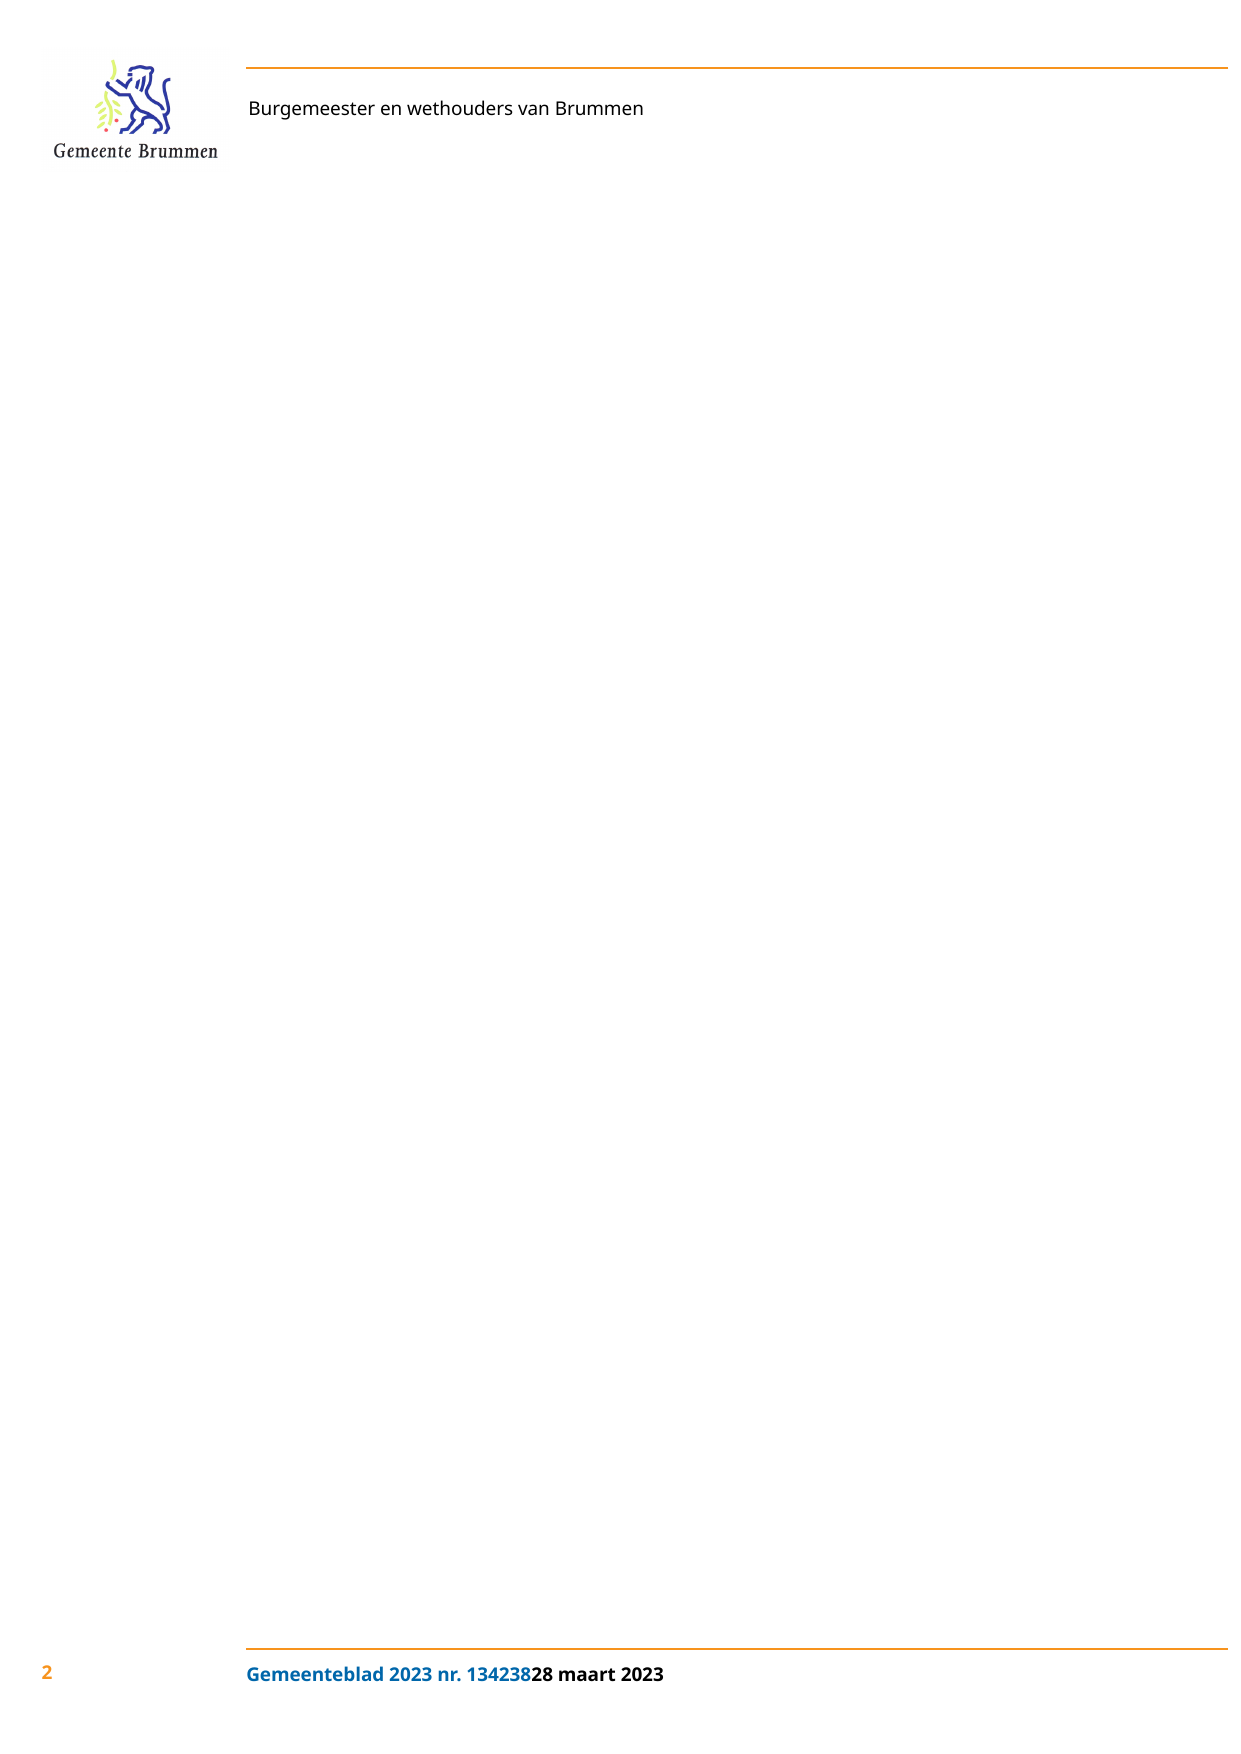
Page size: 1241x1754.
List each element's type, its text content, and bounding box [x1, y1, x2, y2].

picture [41, 47, 231, 172]
text Burgemeester en wethouders van Brummen [248, 95, 1152, 121]
